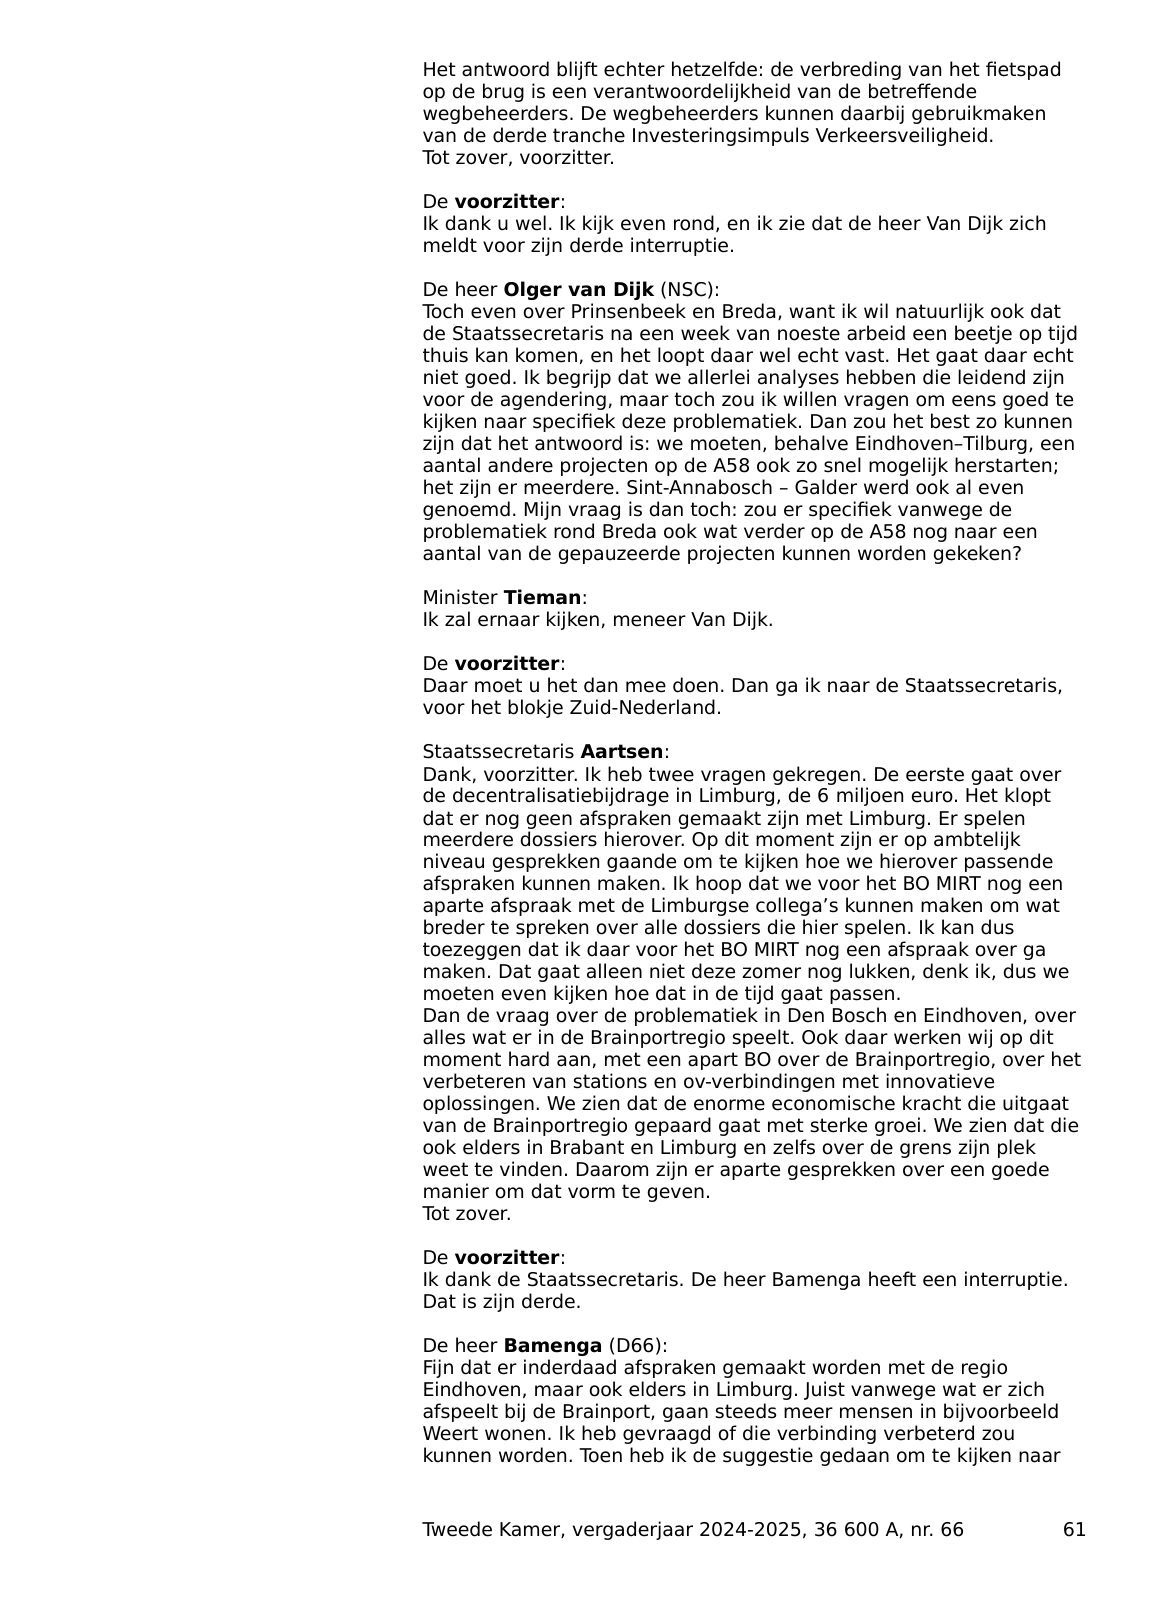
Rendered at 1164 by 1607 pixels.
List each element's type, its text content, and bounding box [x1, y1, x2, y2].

text De voorzitter: [422, 653, 1087, 675]
text De voorzitter: [422, 1247, 1087, 1269]
text Fijn dat er inderdaad afspraken gemaakt worden met de regio Eindhoven, maar ook elders in Limburg. Juist vanwege wat er zich afspeelt bij de Brainport, gaan steeds meer mensen in bijvoorbeeld Weert wonen. Ik heb gevraagd of die verbinding verbeterd zou kunnen worden. Toen heb ik de suggestie gedaan om te kijken naar [422, 1357, 1087, 1467]
text Toch even over Prinsenbeek en Breda, want ik wil natuurlijk ook dat de Staatssecretaris na een week van noeste arbeid een beetje op tijd thuis kan komen, en het loopt daar wel echt vast. Het gaat daar echt niet goed. Ik begrijp dat we allerlei analyses hebben die leidend zijn voor de agendering, maar toch zou ik willen vragen om eens goed te kijken naar specifiek deze problematiek. Dan zou het best zo kunnen zijn dat het antwoord is: we moeten, behalve Eindhoven–Tilburg, een aantal andere projecten op de A58 ook zo snel mogelijk herstarten; het zijn er meerdere. Sint-Annabosch – Galder werd ook al even genoemd. Mijn vraag is dan toch: zou er specifiek vanwege de problematiek rond Breda ook wat verder op de A58 nog naar een aantal van de gepauzeerde projecten kunnen worden gekeken? [422, 301, 1087, 565]
text Staatssecretaris Aartsen: [422, 741, 1087, 763]
text Tot zover. [422, 1203, 1087, 1225]
text Dan de vraag over de problematiek in Den Bosch en Eindhoven, over alles wat er in de Brainportregio speelt. Ook daar werken wij op dit moment hard aan, met een apart BO over de Brainportregio, over het verbeteren van stations en ov-verbindingen met innovatieve oplossingen. We zien dat de enorme economische kracht die uitgaat van de Brainportregio gepaard gaat met sterke groei. We zien dat die ook elders in Brabant en Limburg en zelfs over de grens zijn plek weet te vinden. Daarom zijn er aparte gesprekken over een goede manier om dat vorm te geven. [422, 1005, 1087, 1203]
text Tot zover, voorzitter. [422, 147, 1087, 169]
text Minister Tieman: [422, 587, 1087, 609]
text Ik dank de Staatssecretaris. De heer Bamenga heeft een interruptie. Dat is zijn derde. [422, 1269, 1087, 1313]
text Dank, voorzitter. Ik heb twee vragen gekregen. De eerste gaat over de decentralisatiebijdrage in Limburg, de 6 miljoen euro. Het klopt dat er nog geen afspraken gemaakt zijn met Limburg. Er spelen meerdere dossiers hierover. Op dit moment zijn er op ambtelijk niveau gesprekken gaande om te kijken hoe we hierover passende afspraken kunnen maken. Ik hoop dat we voor het BO MIRT nog een aparte afspraak met de Limburgse collega’s kunnen maken om wat breder te spreken over alle dossiers die hier spelen. Ik kan dus toezeggen dat ik daar voor het BO MIRT nog een afspraak over ga maken. Dat gaat alleen niet deze zomer nog lukken, denk ik, dus we moeten even kijken hoe dat in de tijd gaat passen. [422, 763, 1087, 1005]
text De heer Olger van Dijk (NSC): [422, 279, 1087, 301]
text Ik dank u wel. Ik kijk even rond, en ik zie dat de heer Van Dijk zich meldt voor zijn derde interruptie. [422, 213, 1087, 257]
text Daar moet u het dan mee doen. Dan ga ik naar de Staatssecretaris, voor het blokje Zuid-Nederland. [422, 675, 1087, 719]
text Ik zal ernaar kijken, meneer Van Dijk. [422, 609, 1087, 631]
text De voorzitter: [422, 191, 1087, 213]
text Het antwoord blijft echter hetzelfde: de verbreding van het fietspad op de brug is een verantwoordelijkheid van de betreffende wegbeheerders. De wegbeheerders kunnen daarbij gebruikmaken van de derde tranche Investeringsimpuls Verkeersveiligheid. [422, 59, 1087, 147]
text De heer Bamenga (D66): [422, 1335, 1087, 1357]
